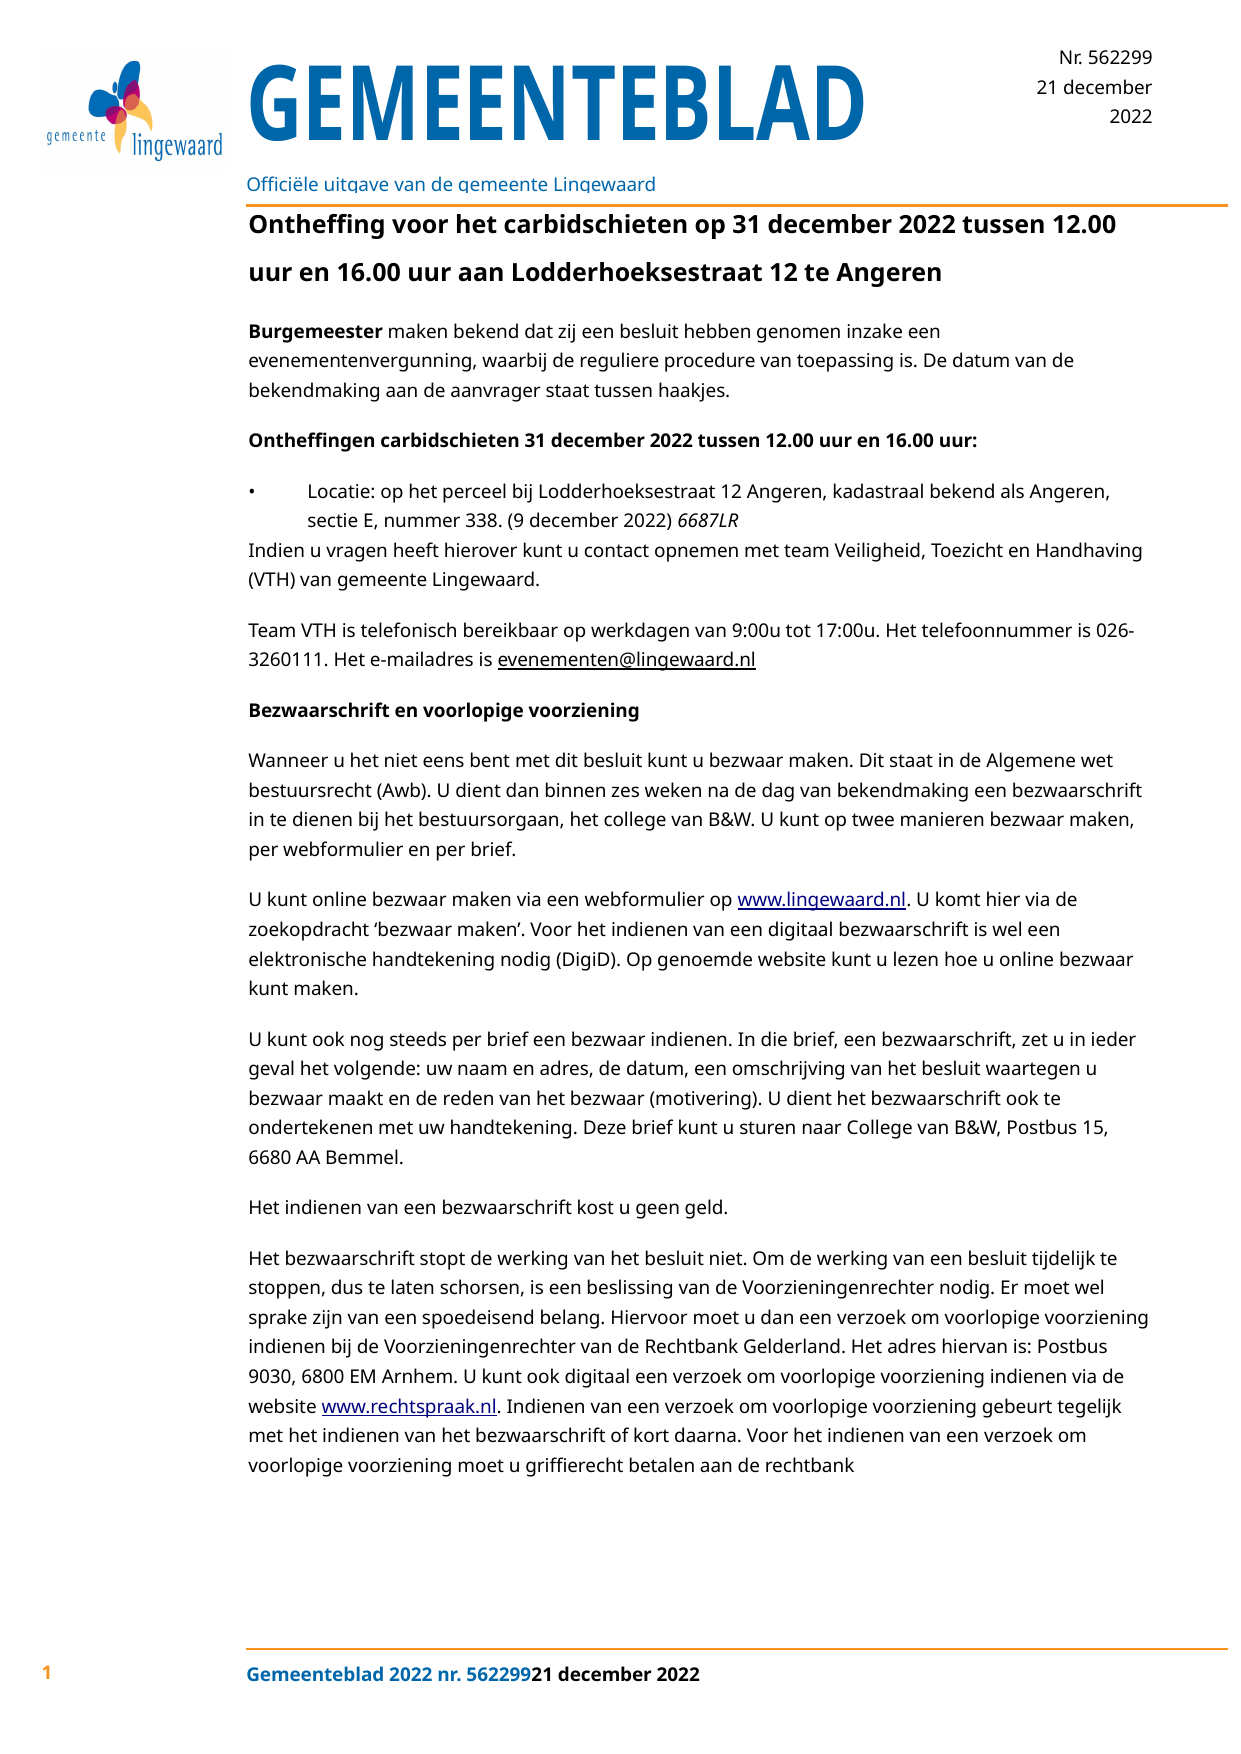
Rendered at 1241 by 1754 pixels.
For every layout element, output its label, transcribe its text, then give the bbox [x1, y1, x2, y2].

text Het indienen van een bezwaarschrift kost u geen geld. [248, 1194, 1152, 1220]
text Het bezwaarschrift stopt de werking van het besluit niet. Om de werking van een besluit tijdelijk te stoppen, dus te laten schorsen, is een beslissing van de Voorzieningenrechter nodig. Er moet wel sprake zijn van een spoedeisend belang. Hiervoor moet u dan een verzoek om voorlopige voorziening indienen bij de Voorzieningenrechter van de Rechtbank Gelderland. Het adres hiervan is: Postbus 9030, 6800 EM Arnhem. U kunt ook digitaal een verzoek om voorlopige voorziening indienen via de website www.rechtspraak.nl. Indienen van een verzoek om voorlopige voorziening gebeurt tegelijk met het indienen van het bezwaarschrift of kort daarna. Voor het indienen van een verzoek om voorlopige voorziening moet u griffierecht betalen aan de rechtbank [248, 1245, 1152, 1478]
text U kunt online bezwaar maken via een webformulier op www.lingewaard.nl. U komt hier via de zoekopdracht ‘bezwaar maken’. Voor het indienen van een digitaal bezwaarschrift is wel een elektronische handtekening nodig (DigiD). Op genoemde website kunt u lezen hoe u online bezwaar kunt maken. [248, 887, 1152, 1001]
text Indien u vragen heeft hierover kunt u contact opnemen met team Veiligheid, Toezicht en Handhaving (VTH) van gemeente Lingewaard. [248, 537, 1152, 592]
picture [41, 47, 231, 172]
list Locatie: op het perceel bij Lodderhoeksestraat 12 Angeren, kadastraal bekend als Angeren, sectie E, nummer 338. (9 december 2022) 6687LR [248, 478, 1152, 533]
text U kunt ook nog steeds per brief een bezwaar indienen. In die brief, een bezwaarschrift, zet u in ieder geval het volgende: uw naam en adres, de datum, een omschrijving van het besluit waartegen u bezwaar maakt en de reden van het bezwaar (motivering). U dient het bezwaarschrift ook te ondertekenen met uw handtekening. Deze brief kunt u sturen naar College van B&W, Postbus 15, 6680 AA Bemmel. [248, 1026, 1152, 1170]
text Burgemeester maken bekend dat zij een besluit hebben genomen inzake een evenementenvergunning, waarbij de reguliere procedure van toepassing is. De datum van de bekendmaking aan de aanvrager staat tussen haakjes. [248, 318, 1152, 403]
text Ontheffingen carbidschieten 31 december 2022 tussen 12.00 uur en 16.00 uur: [248, 427, 1152, 453]
text Wanneer u het niet eens bent met dit besluit kunt u bezwaar maken. Dit staat in de Algemene wet bestuursrecht (Awb). U dient dan binnen zes weken na de dag van bekendmaking een bezwaarschrift in te dienen bij het bestuursorgaan, het college van B&W. U kunt op twee manieren bezwaar maken, per webformulier en per brief. [248, 747, 1152, 862]
text Bezwaarschrift en voorlopige voorziening [248, 697, 1152, 723]
text Ontheffing voor het carbidschieten op 31 december 2022 tussen 12.00 uur en 16.00 uur aan Lodderhoeksestraat 12 te Angeren [248, 207, 1152, 288]
text Team VTH is telefonisch bereikbaar op werkdagen van 9:00u tot 17:00u. Het telefoonnummer is 026-3260111. Het e-mailadres is evenementen@lingewaard.nl [248, 617, 1152, 672]
